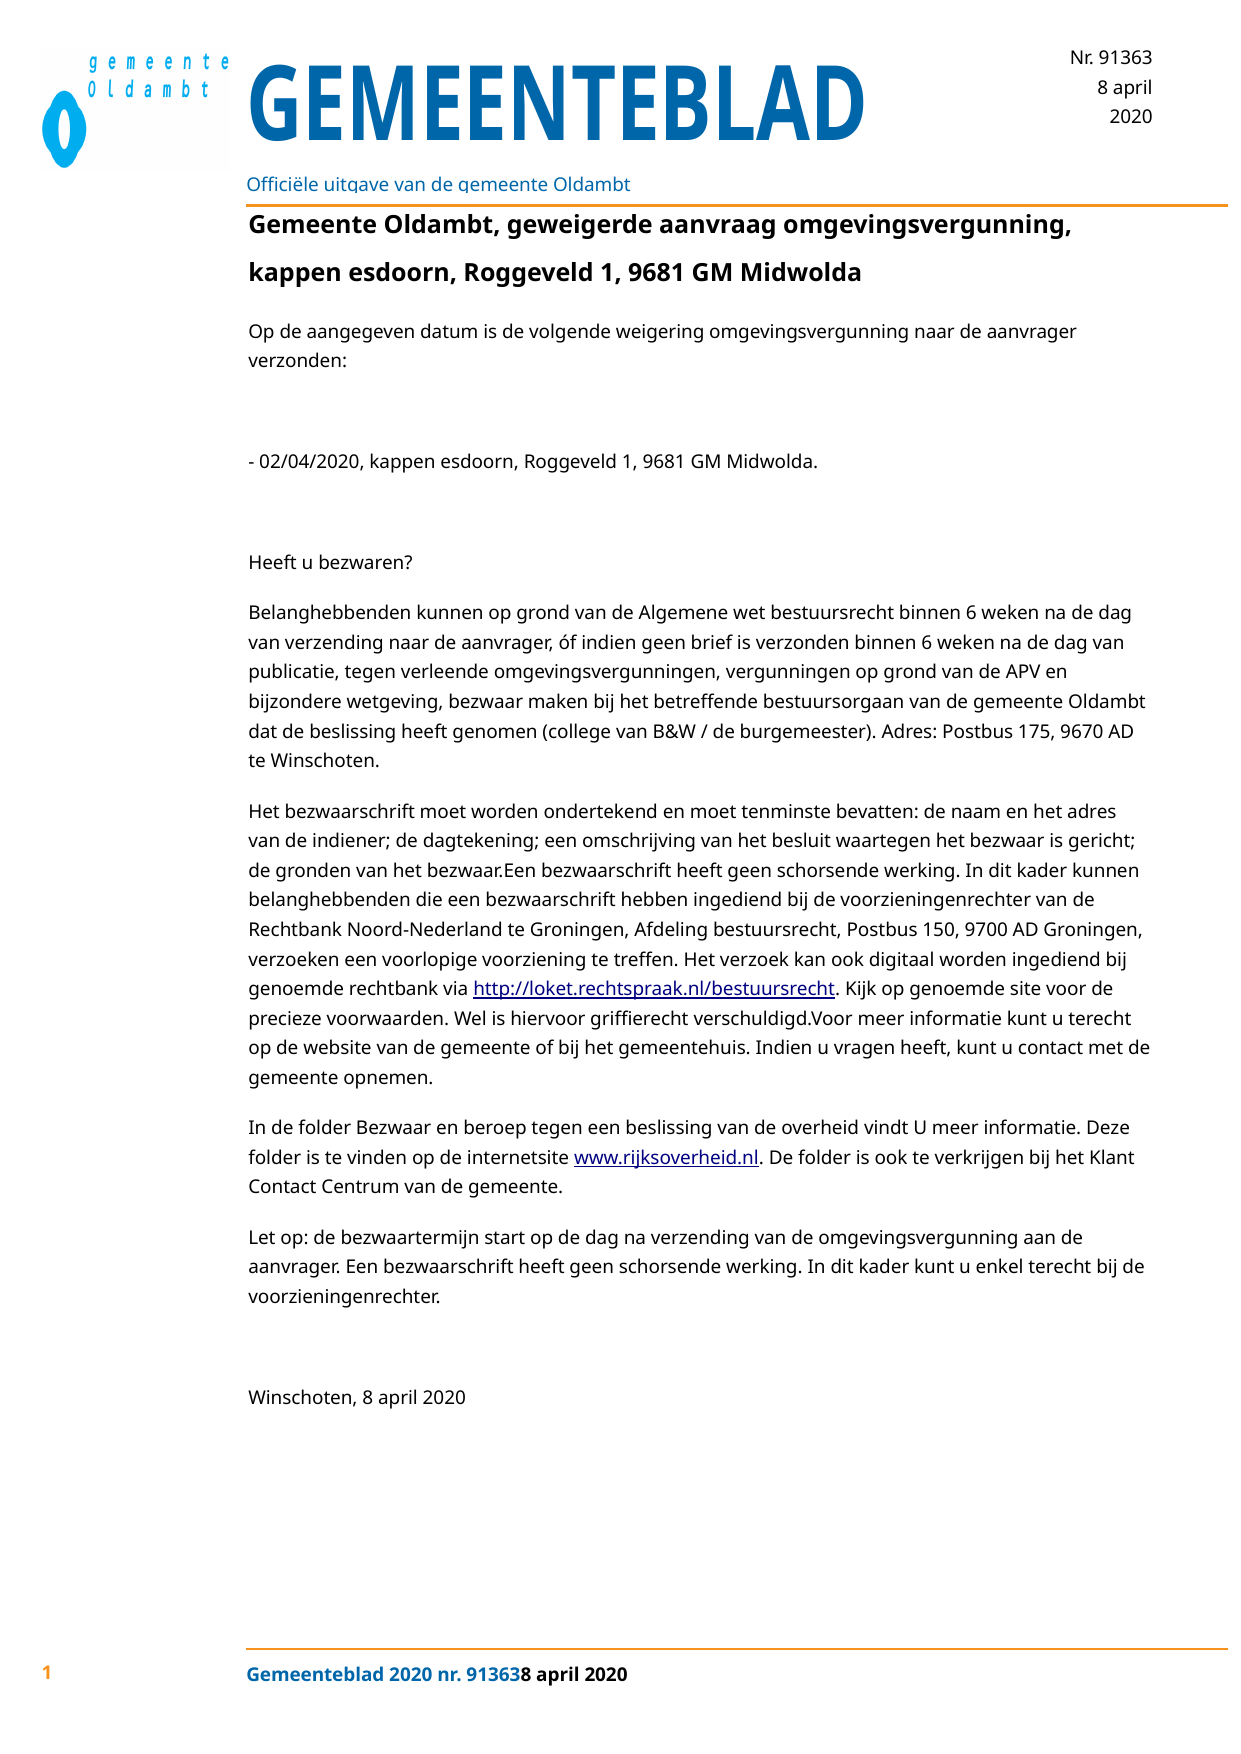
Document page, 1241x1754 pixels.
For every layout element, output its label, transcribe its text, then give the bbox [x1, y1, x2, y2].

text Op de aangegeven datum is de volgende weigering omgevingsvergunning naar de aanvrager verzonden: [248, 318, 1152, 373]
text Let op: de bezwaartermijn start op de dag na verzending van de omgevingsvergunning aan de aanvrager. Een bezwaarschrift heeft geen schorsende werking. In dit kader kunt u enkel terecht bij de voorzieningenrechter. [248, 1224, 1152, 1309]
text Heeft u bezwaren? [248, 549, 1152, 575]
text Winschoten, 8 april 2020 [248, 1384, 1152, 1410]
picture [41, 47, 231, 172]
text Het bezwaarschrift moet worden ondertekend en moet tenminste bevatten: de naam en het adres van de indiener; de dagtekening; een omschrijving van het besluit waartegen het bezwaar is gericht; de gronden van het bezwaar.Een bezwaarschrift heeft geen schorsende werking. In dit kader kunnen belanghebbenden die een bezwaarschrift hebben ingediend bij de voorzieningenrechter van de Rechtbank Noord-Nederland te Groningen, Afdeling bestuursrecht, Postbus 150, 9700 AD Groningen, verzoeken een voorlopige voorziening te treffen. Het verzoek kan ook digitaal worden ingediend bij genoemde rechtbank via http://loket.rechtspraak.nl/bestuursrecht. Kijk op genoemde site voor de precieze voorwaarden. Wel is hiervoor griffierecht verschuldigd.Voor meer informatie kunt u terecht op de website van de gemeente of bij het gemeentehuis. Indien u vragen heeft, kunt u contact met de gemeente opnemen. [248, 798, 1152, 1090]
text Belanghebbenden kunnen op grond van de Algemene wet bestuursrecht binnen 6 weken na de dag van verzending naar de aanvrager, óf indien geen brief is verzonden binnen 6 weken na de dag van publicatie, tegen verleende omgevingsvergunningen, vergunningen op grond van de APV en bijzondere wetgeving, bezwaar maken bij het betreffende bestuursorgaan van de gemeente Oldambt dat de beslissing heeft genomen (college van B&W / de burgemeester). Adres: Postbus 175, 9670 AD te Winschoten. [248, 599, 1152, 773]
text Gemeente Oldambt, geweigerde aanvraag omgevingsvergunning, kappen esdoorn, Roggeveld 1, 9681 GM Midwolda [248, 207, 1152, 288]
text - 02/04/2020, kappen esdoorn, Roggeveld 1, 9681 GM Midwolda. [248, 448, 1152, 474]
text In de folder Bezwaar en beroep tegen een beslissing van de overheid vindt U meer informatie. Deze folder is te vinden op de internetsite www.rijksoverheid.nl. De folder is ook te verkrijgen bij het Klant Contact Centrum van de gemeente. [248, 1114, 1152, 1199]
